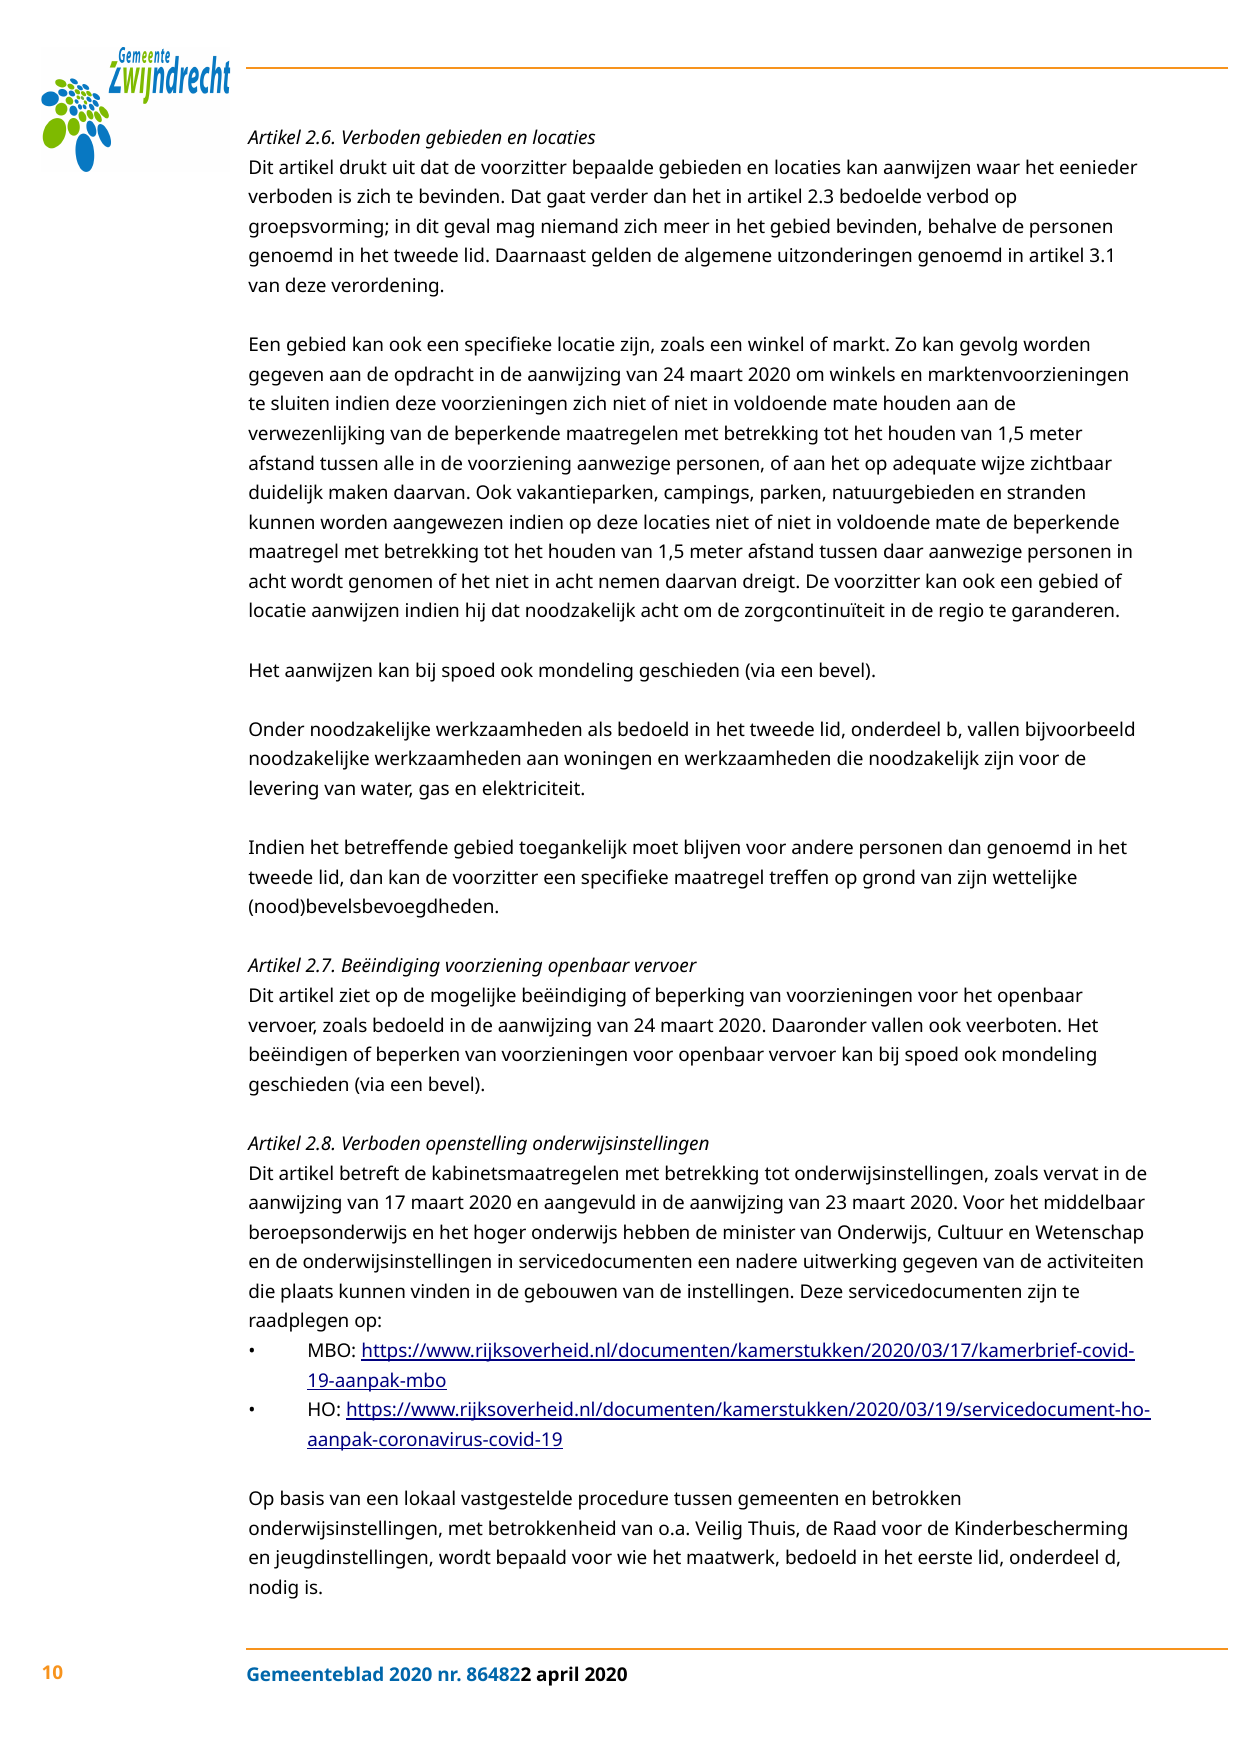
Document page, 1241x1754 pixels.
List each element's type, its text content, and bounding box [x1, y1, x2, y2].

text Het aanwijzen kan bij spoed ook mondeling geschieden (via een bevel). [248, 657, 1152, 683]
picture [41, 47, 231, 172]
text Op basis van een lokaal vastgestelde procedure tussen gemeenten en betrokken onderwijsinstellingen, met betrokkenheid van o.a. Veilig Thuis, de Raad voor de Kinderbescherming en jeugdinstellingen, wordt bepaald voor wie het maatwerk, bedoeld in het eerste lid, onderdeel d, nodig is. [248, 1485, 1152, 1600]
text Dit artikel drukt uit dat de voorzitter bepaalde gebieden en locaties kan aanwijzen waar het eenieder verboden is zich te bevinden. Dat gaat verder dan het in artikel 2.3 bedoelde verbod op groepsvorming; in dit geval mag niemand zich meer in het gebied bevinden, behalve de personen genoemd in het tweede lid. Daarnaast gelden de algemene uitzonderingen genoemd in artikel 3.1 van deze verordening. [248, 154, 1152, 298]
text Indien het betreffende gebied toegankelijk moet blijven voor andere personen dan genoemd in het tweede lid, dan kan de voorzitter een specifieke maatregel treffen op grond van zijn wettelijke (nood)bevelsbevoegdheden. [248, 834, 1152, 919]
list MBO: https://www.rijksoverheid.nl/documenten/kamerstukken/2020/03/17/kamerbrief-covid-19-aanpak-mbo [248, 1337, 1152, 1393]
text Onder noodzakelijke werkzaamheden als bedoeld in het tweede lid, onderdeel b, vallen bijvoorbeeld noodzakelijke werkzaamheden aan woningen en werkzaamheden die noodzakelijk zijn voor de levering van water, gas en elektriciteit. [248, 716, 1152, 801]
text Dit artikel ziet op de mogelijke beëindiging of beperking van voorzieningen voor het openbaar vervoer, zoals bedoeld in de aanwijzing van 24 maart 2020. Daaronder vallen ook veerboten. Het beëindigen of beperken van voorzieningen voor openbaar vervoer kan bij spoed ook mondeling geschieden (via een bevel). [248, 982, 1152, 1097]
text Dit artikel betreft de kabinetsmaatregelen met betrekking tot onderwijsinstellingen, zoals vervat in de aanwijzing van 17 maart 2020 en aangevuld in de aanwijzing van 23 maart 2020. Voor het middelbaar beroepsonderwijs en het hoger onderwijs hebben de minister van Onderwijs, Cultuur en Wetenschap en de onderwijsinstellingen in servicedocumenten een nadere uitwerking gegeven van de activiteiten die plaats kunnen vinden in de gebouwen van de instellingen. Deze servicedocumenten zijn te raadplegen op: [248, 1160, 1152, 1333]
text Artikel 2.7. Beëindiging voorziening openbaar vervoer [248, 953, 1152, 978]
text Artikel 2.8. Verboden openstelling onderwijsinstellingen [248, 1130, 1152, 1156]
list HO: https://www.rijksoverheid.nl/documenten/kamerstukken/2020/03/19/servicedocument-ho-aanpak-coronavirus-covid-19 [248, 1396, 1152, 1452]
text Een gebied kan ook een specifieke locatie zijn, zoals een winkel of markt. Zo kan gevolg worden gegeven aan de opdracht in de aanwijzing van 24 maart 2020 om winkels en marktenvoorzieningen te sluiten indien deze voorzieningen zich niet of niet in voldoende mate houden aan de verwezenlijking van de beperkende maatregelen met betrekking tot het houden van 1,5 meter afstand tussen alle in de voorziening aanwezige personen, of aan het op adequate wijze zichtbaar duidelijk maken daarvan. Ook vakantieparken, campings, parken, natuurgebieden en stranden kunnen worden aangewezen indien op deze locaties niet of niet in voldoende mate de beperkende maatregel met betrekking tot het houden van 1,5 meter afstand tussen daar aanwezige personen in acht wordt genomen of het niet in acht nemen daarvan dreigt. De voorzitter kan ook een gebied of locatie aanwijzen indien hij dat noodzakelijk acht om de zorgcontinuïteit in de regio te garanderen. [248, 331, 1152, 623]
text Artikel 2.6. Verboden gebieden en locaties [248, 124, 1152, 150]
